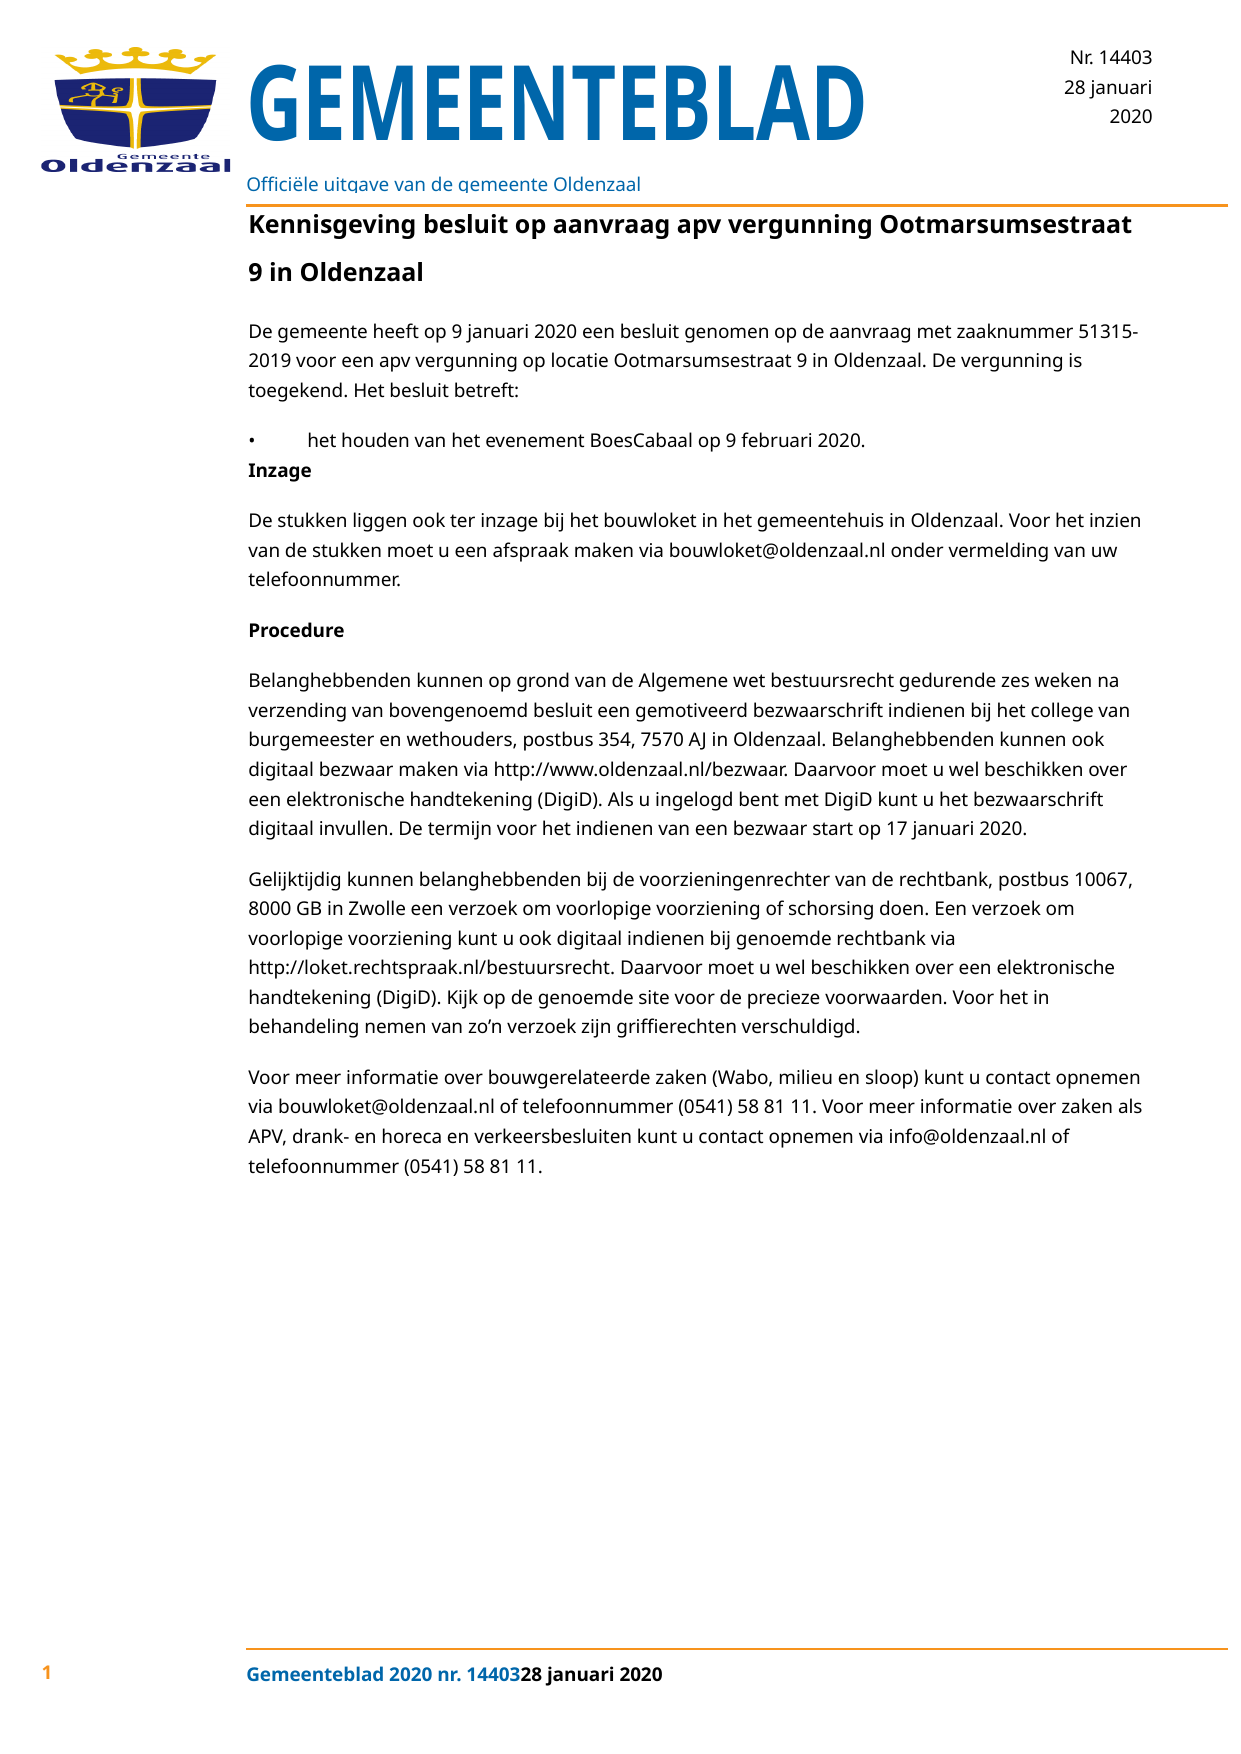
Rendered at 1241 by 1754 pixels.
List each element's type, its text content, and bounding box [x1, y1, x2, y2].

text De gemeente heeft op 9 januari 2020 een besluit genomen op de aanvraag met zaaknummer 51315-2019 voor een apv vergunning op locatie Ootmarsumsestraat 9 in Oldenzaal. De vergunning is toegekend. Het besluit betreft: [248, 318, 1152, 403]
text Kennisgeving besluit op aanvraag apv vergunning Ootmarsumsestraat 9 in Oldenzaal [248, 207, 1152, 288]
text Inzage [248, 457, 1152, 483]
picture [41, 47, 231, 172]
text Gelijktijdig kunnen belanghebbenden bij de voorzieningenrechter van de rechtbank, postbus 10067, 8000 GB in Zwolle een verzoek om voorlopige voorziening of schorsing doen. Een verzoek om voorlopige voorziening kunt u ook digitaal indienen bij genoemde rechtbank via http://loket.rechtspraak.nl/bestuursrecht. Daarvoor moet u wel beschikken over een elektronische handtekening (DigiD). Kijk op de genoemde site voor de precieze voorwaarden. Voor het in behandeling nemen van zo’n verzoek zijn griffierechten verschuldigd. [248, 866, 1152, 1039]
text De stukken liggen ook ter inzage bij het bouwloket in het gemeentehuis in Oldenzaal. Voor het inzien van de stukken moet u een afspraak maken via bouwloket@oldenzaal.nl onder vermelding van uw telefoonnummer. [248, 507, 1152, 592]
text Belanghebbenden kunnen op grond van de Algemene wet bestuursrecht gedurende zes weken na verzending van bovengenoemd besluit een gemotiveerd bezwaarschrift indienen bij het college van burgemeester en wethouders, postbus 354, 7570 AJ in Oldenzaal. Belanghebbenden kunnen ook digitaal bezwaar maken via http://www.oldenzaal.nl/bezwaar. Daarvoor moet u wel beschikken over een elektronische handtekening (DigiD). Als u ingelogd bent met DigiD kunt u het bezwaarschrift digitaal invullen. De termijn voor het indienen van een bezwaar start op 17 januari 2020. [248, 667, 1152, 841]
text Voor meer informatie over bouwgerelateerde zaken (Wabo, milieu en sloop) kunt u contact opnemen via bouwloket@oldenzaal.nl of telefoonnummer (0541) 58 81 11. Voor meer informatie over zaken als APV, drank- en horeca en verkeersbesluiten kunt u contact opnemen via info@oldenzaal.nl of telefoonnummer (0541) 58 81 11. [248, 1064, 1152, 1179]
list het houden van het evenement BoesCabaal op 9 februari 2020. [248, 427, 1152, 453]
text Procedure [248, 617, 1152, 643]
